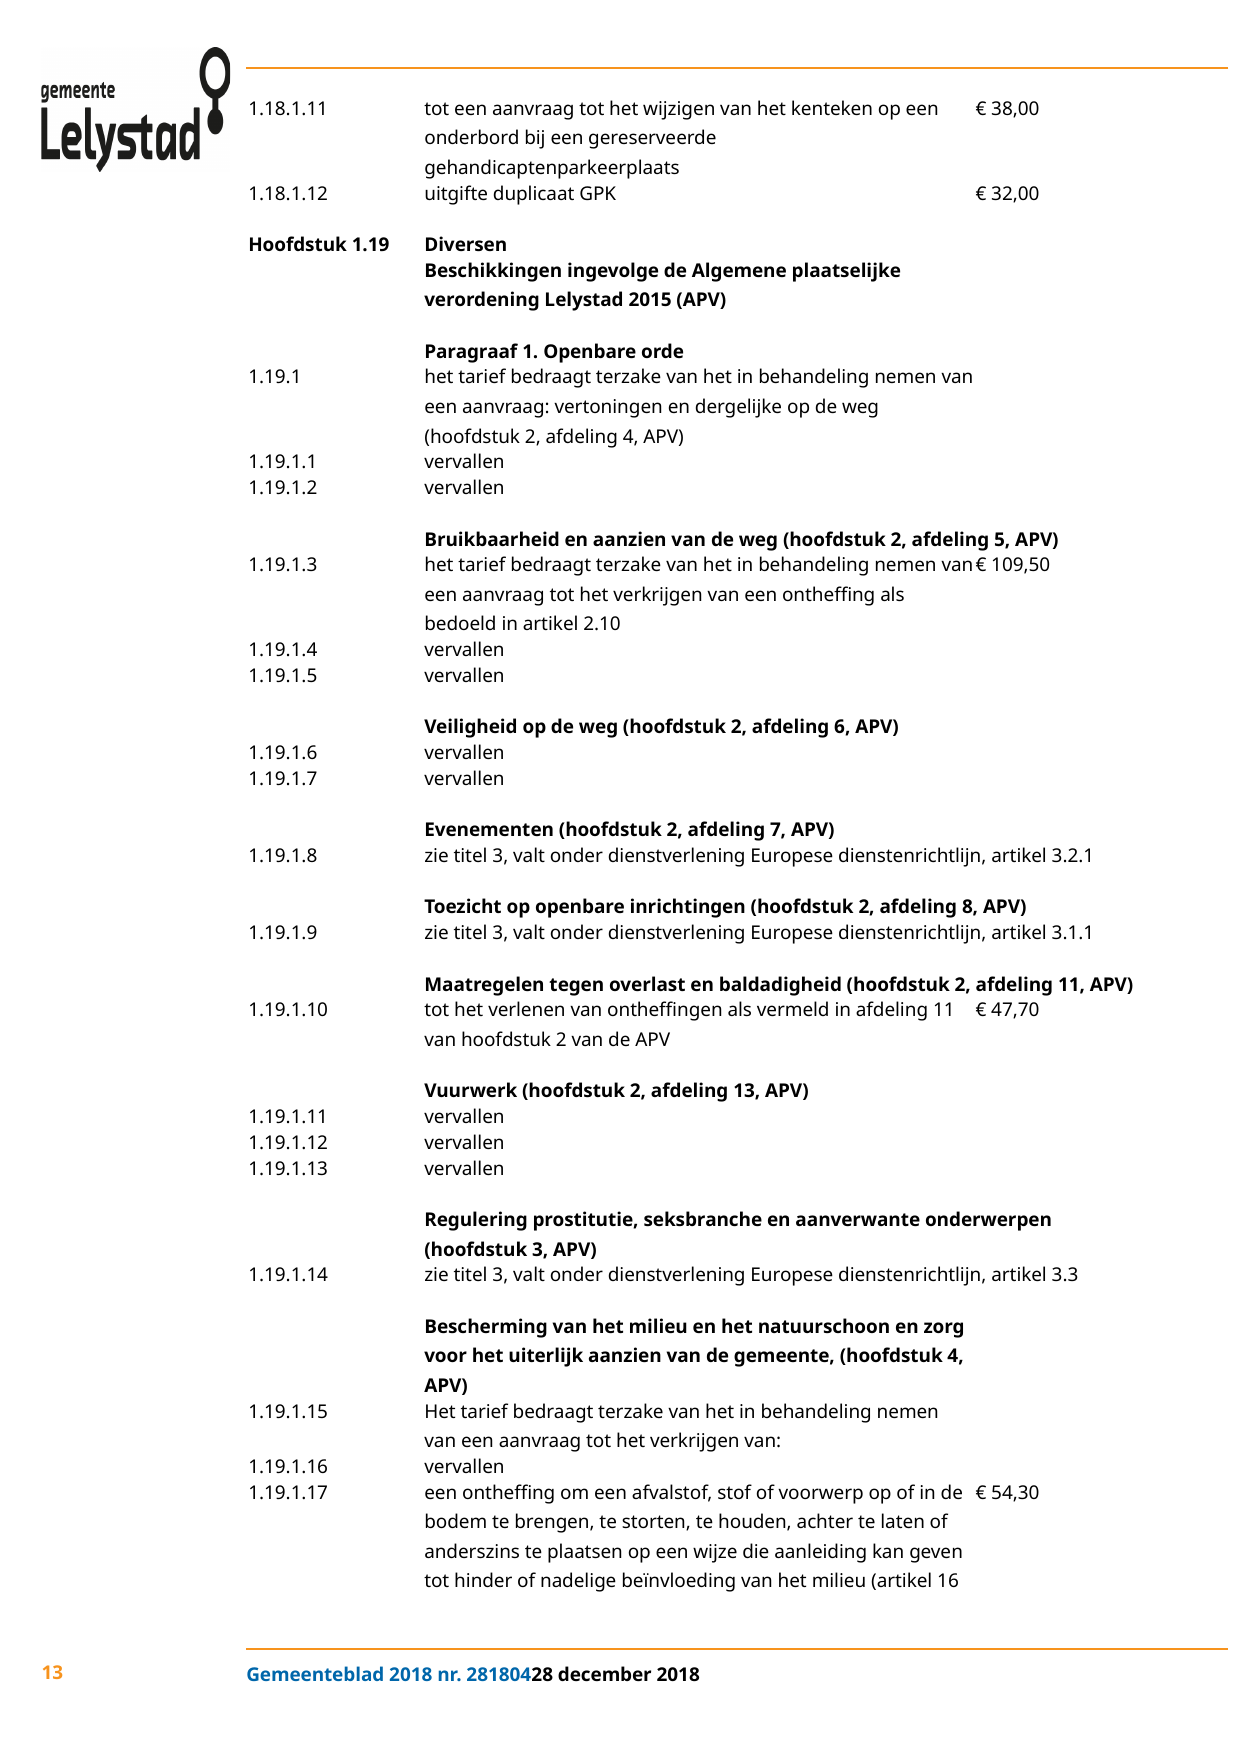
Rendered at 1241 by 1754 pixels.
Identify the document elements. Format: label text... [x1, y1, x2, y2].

table_cell [248, 526, 424, 551]
table_cell [975, 1052, 1152, 1078]
table_cell Bescherming van het milieu en het natuurschoon en zorg voor het uiterlijk aanzien van de gemeente, (hoofdstuk 4, APV) [424, 1313, 975, 1398]
table_cell 1.19.1.16 [248, 1453, 424, 1479]
table_cell € 109,50 [975, 551, 1152, 636]
table_cell [424, 945, 975, 971]
table_cell 1.19.1.12 [248, 1129, 424, 1155]
table_cell [248, 894, 424, 919]
table_cell Regulering prostitutie, seksbranche en aanverwante onderwerpen (hoofdstuk 3, APV) [424, 1206, 1152, 1262]
table_cell € 54,30 [975, 1479, 1152, 1593]
table_cell [975, 791, 1152, 816]
table_cell zie titel 3, valt onder dienstverlening Europese dienstenrichtlijn, artikel 3.3 [424, 1262, 1152, 1287]
table_cell 1.19.1.17 [248, 1479, 424, 1593]
table_cell Hoofdstuk 1.19 [248, 231, 424, 257]
table_cell [975, 364, 1152, 448]
table_cell [975, 688, 1152, 713]
table_cell Paragraaf 1. Openbare orde [424, 338, 1152, 364]
table_cell [975, 312, 1152, 338]
table_cell [248, 688, 424, 713]
table_cell vervallen [424, 1129, 975, 1155]
table_cell [975, 1313, 1152, 1398]
table_cell [248, 1313, 424, 1398]
table_cell Maatregelen tegen overlast en baldadigheid (hoofdstuk 2, afdeling 11, APV) [424, 971, 1152, 997]
table_cell [424, 500, 975, 526]
table_cell [248, 971, 424, 997]
table_cell 1.19.1.3 [248, 551, 424, 636]
table_cell [248, 945, 424, 971]
table_cell [248, 714, 424, 739]
table_cell [975, 1287, 1152, 1313]
table_cell Veiligheid op de weg (hoofdstuk 2, afdeling 6, APV) [424, 714, 975, 739]
table_cell vervallen [424, 1453, 975, 1479]
table_cell [424, 312, 975, 338]
table_cell [248, 1052, 424, 1078]
table_cell [975, 231, 1152, 257]
table_cell 1.19.1.13 [248, 1155, 424, 1181]
table_cell [975, 500, 1152, 526]
table_cell € 38,00 [975, 95, 1152, 180]
table_cell [248, 791, 424, 816]
table_cell [975, 662, 1152, 688]
table_cell [424, 1181, 975, 1206]
table_cell 1.19.1.5 [248, 662, 424, 688]
table_cell Beschikkingen ingevolge de Algemene plaatselijke verordening Lelystad 2015 (APV) [424, 257, 975, 312]
table_cell [975, 257, 1152, 312]
table_cell [248, 205, 424, 231]
table_cell vervallen [424, 662, 975, 688]
table_cell [248, 338, 424, 364]
table_cell [975, 714, 1152, 739]
table_cell zie titel 3, valt onder dienstverlening Europese dienstenrichtlijn, artikel 3.2.1 [424, 842, 1152, 868]
table_cell 1.19.1.6 [248, 739, 424, 765]
table_cell [975, 449, 1152, 474]
table_cell [248, 1078, 424, 1103]
table_cell 1.18.1.12 [248, 180, 424, 205]
table_cell € 47,70 [975, 997, 1152, 1052]
table_cell Evenementen (hoofdstuk 2, afdeling 7, APV) [424, 816, 1152, 842]
table_cell tot het verlenen van ontheffingen als vermeld in afdeling 11 van hoofdstuk 2 van de APV [424, 997, 975, 1052]
table_cell 1.19.1.4 [248, 636, 424, 662]
table_cell [424, 868, 975, 894]
table_cell vervallen [424, 1155, 975, 1181]
table_cell 1.19.1 [248, 364, 424, 448]
table_cell vervallen [424, 739, 975, 765]
table_cell [248, 312, 424, 338]
table_cell Diversen [424, 231, 975, 257]
table_cell het tarief bedraagt terzake van het in behandeling nemen van een aanvraag: vertoningen en dergelijke op de weg (hoofdstuk 2, afdeling 4, APV) [424, 364, 975, 448]
table_cell [975, 765, 1152, 791]
table_cell [975, 474, 1152, 500]
table_cell [975, 1453, 1152, 1479]
table_cell 1.19.1.15 [248, 1398, 424, 1453]
table_cell [975, 205, 1152, 231]
table_cell [248, 500, 424, 526]
table_cell [975, 636, 1152, 662]
table_cell het tarief bedraagt terzake van het in behandeling nemen van een aanvraag tot het verkrijgen van een ontheffing als bedoeld in artikel 2.10 [424, 551, 975, 636]
table_cell vervallen [424, 449, 975, 474]
table_cell € 32,00 [975, 180, 1152, 205]
table_cell [248, 1206, 424, 1262]
table_cell [424, 1287, 975, 1313]
table_cell 1.19.1.2 [248, 474, 424, 500]
table_cell 1.19.1.7 [248, 765, 424, 791]
table_cell [248, 816, 424, 842]
table_cell [975, 1181, 1152, 1206]
table_cell vervallen [424, 474, 975, 500]
table_cell [975, 739, 1152, 765]
table_cell zie titel 3, valt onder dienstverlening Europese dienstenrichtlijn, artikel 3.1.1 [424, 919, 1152, 945]
table_cell 1.19.1.11 [248, 1103, 424, 1129]
table_cell [424, 205, 975, 231]
table_cell Het tarief bedraagt terzake van het in behandeling nemen van een aanvraag tot het verkrijgen van: [424, 1398, 975, 1453]
table_cell 1.19.1.14 [248, 1262, 424, 1287]
table_cell vervallen [424, 636, 975, 662]
table_cell vervallen [424, 765, 975, 791]
table_cell een ontheffing om een afvalstof, stof of voorwerp op of in de bodem te brengen, te storten, te houden, achter te laten of anderszins te plaatsen op een wijze die aanleiding kan geven tot hinder of nadelige beïnvloeding van het milieu (artikel 16 [424, 1479, 975, 1593]
picture [41, 47, 231, 172]
table_cell 1.19.1.1 [248, 449, 424, 474]
table_cell 1.18.1.11 [248, 95, 424, 180]
table_cell [248, 257, 424, 312]
table_cell 1.19.1.10 [248, 997, 424, 1052]
table_cell tot een aanvraag tot het wijzigen van het kenteken op een onderbord bij een gereserveerde gehandicaptenparkeerplaats [424, 95, 975, 180]
table_cell [975, 1155, 1152, 1181]
table_cell [248, 1287, 424, 1313]
table_cell [424, 791, 975, 816]
table_cell vervallen [424, 1103, 975, 1129]
table_cell [975, 1398, 1152, 1453]
table_cell [248, 1181, 424, 1206]
table_cell 1.19.1.9 [248, 919, 424, 945]
table_cell [975, 1129, 1152, 1155]
table_cell [975, 1103, 1152, 1129]
table_cell Toezicht op openbare inrichtingen (hoofdstuk 2, afdeling 8, APV) [424, 894, 1152, 919]
table_cell Vuurwerk (hoofdstuk 2, afdeling 13, APV) [424, 1078, 1152, 1103]
table_cell Bruikbaarheid en aanzien van de weg (hoofdstuk 2, afdeling 5, APV) [424, 526, 1152, 551]
table_cell [975, 868, 1152, 894]
table_cell uitgifte duplicaat GPK [424, 180, 975, 205]
table_cell [975, 945, 1152, 971]
table_cell [424, 688, 975, 713]
table_cell [248, 868, 424, 894]
table_cell [424, 1052, 975, 1078]
table_cell 1.19.1.8 [248, 842, 424, 868]
